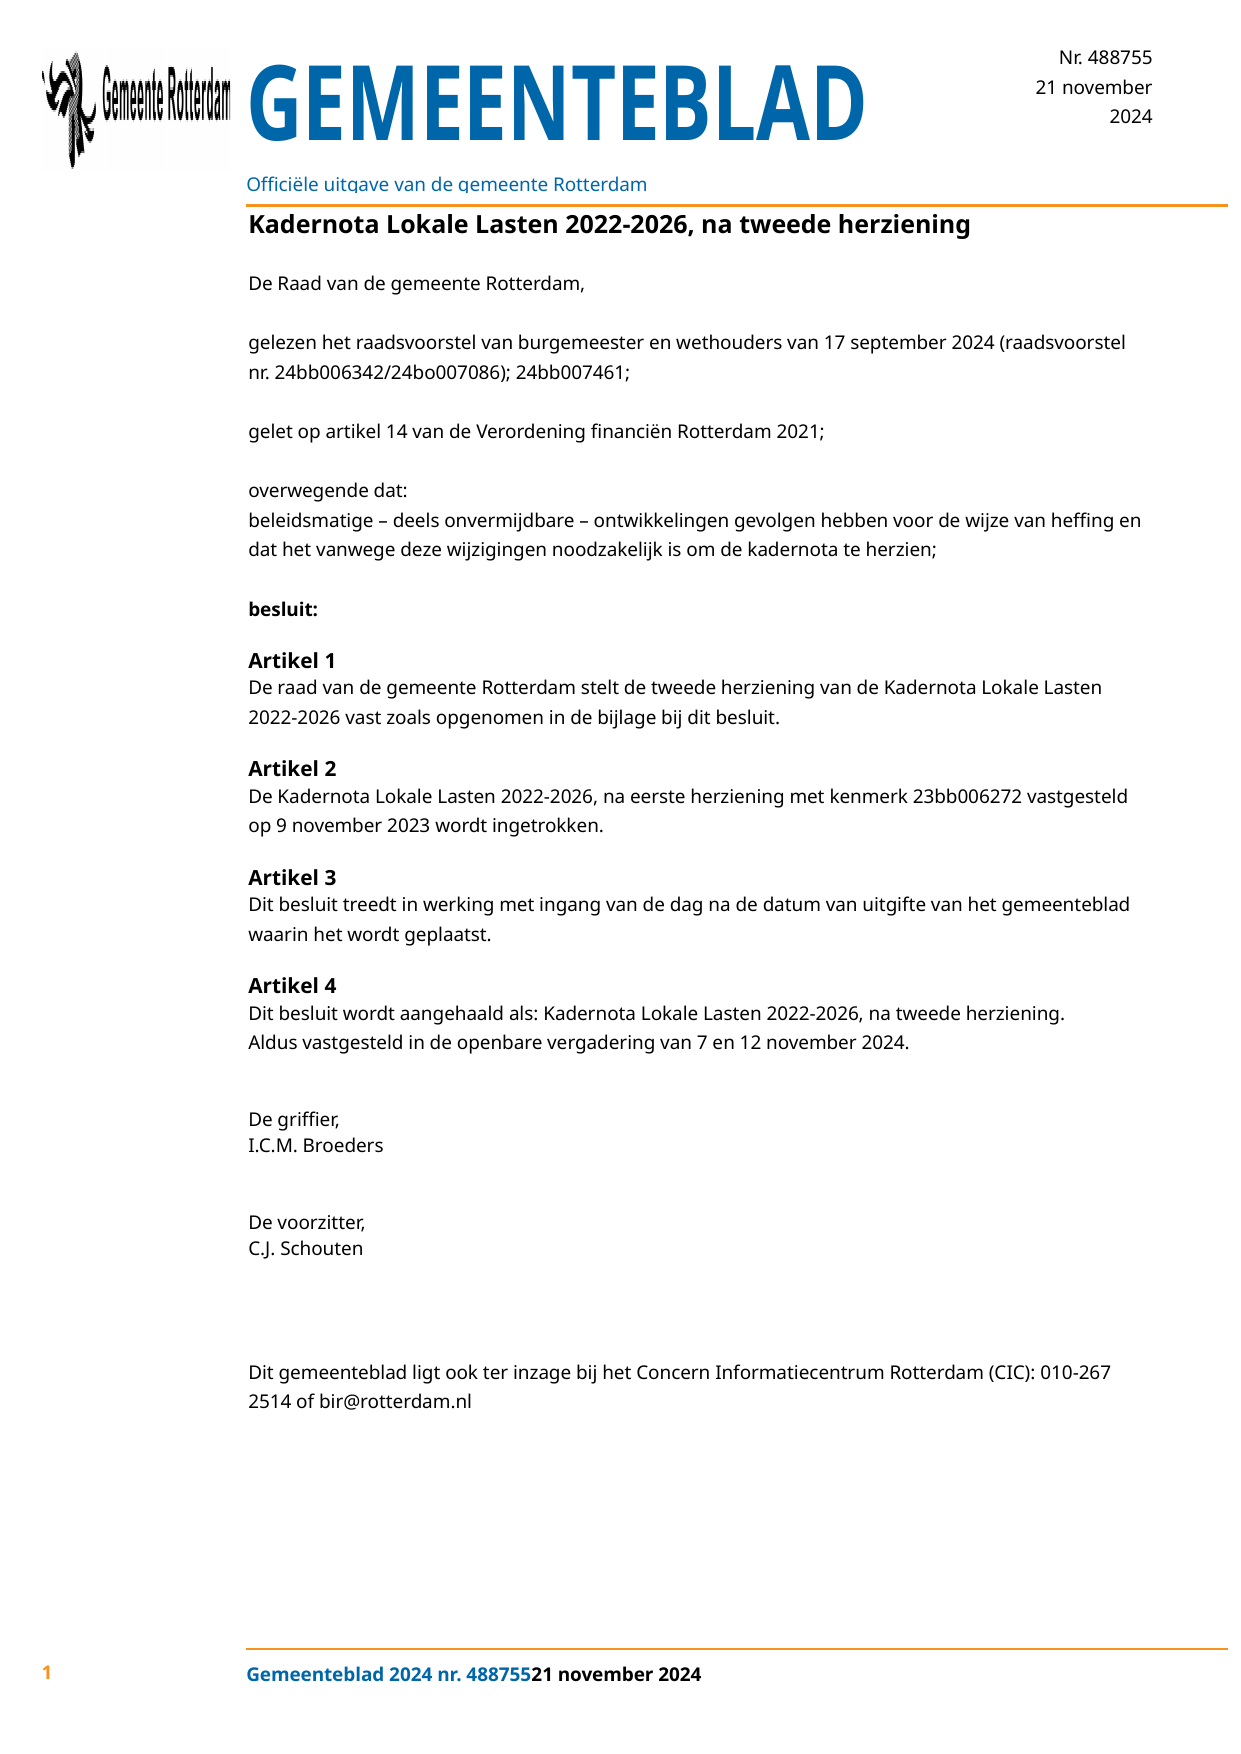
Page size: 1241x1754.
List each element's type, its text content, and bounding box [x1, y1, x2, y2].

text Aldus vastgesteld in de openbare vergadering van 7 en 12 november 2024. [248, 1029, 1152, 1055]
text Artikel 3 [248, 863, 1152, 891]
text De griffier, [248, 1107, 1152, 1132]
text beleidsmatige – deels onvermijdbare – ontwikkelingen gevolgen hebben voor de wijze van heffing en dat het vanwege deze wijzigingen noodzakelijk is om de kadernota te herzien; [248, 507, 1152, 562]
text gelezen het raadsvoorstel van burgemeester en wethouders van 17 september 2024 (raadsvoorstel nr. 24bb006342/24bo007086); 24bb007461; [248, 329, 1152, 385]
text Dit besluit wordt aangehaald als: Kadernota Lokale Lasten 2022-2026, na tweede herziening. [248, 1000, 1152, 1026]
text Kadernota Lokale Lasten 2022-2026, na tweede herziening [248, 207, 1152, 241]
text overwegende dat: [248, 477, 1152, 503]
text Dit besluit treedt in werking met ingang van de dag na de datum van uitgifte van het gemeenteblad waarin het wordt geplaatst. [248, 891, 1152, 947]
text De raad van de gemeente Rotterdam stelt de tweede herziening van de Kadernota Lokale Lasten 2022-2026 vast zoals opgenomen in de bijlage bij dit besluit. [248, 674, 1152, 730]
text De voorzitter, [248, 1209, 1152, 1235]
picture [41, 47, 231, 172]
text C.J. Schouten [248, 1235, 1152, 1261]
text besluit: [248, 596, 1152, 621]
text Artikel 2 [248, 754, 1152, 783]
text Dit gemeenteblad ligt ook ter inzage bij het Concern Informatiecentrum Rotterdam (CIC): 010-267 2514 of bir@rotterdam.nl [248, 1359, 1152, 1414]
text De Raad van de gemeente Rotterdam, [248, 270, 1152, 296]
text gelet op artikel 14 van de Verordening financiën Rotterdam 2021; [248, 418, 1152, 444]
text I.C.M. Broeders [248, 1132, 1152, 1158]
text Artikel 4 [248, 971, 1152, 1000]
text De Kadernota Lokale Lasten 2022-2026, na eerste herziening met kenmerk 23bb006272 vastgesteld op 9 november 2023 wordt ingetrokken. [248, 783, 1152, 838]
text Artikel 1 [248, 646, 1152, 674]
